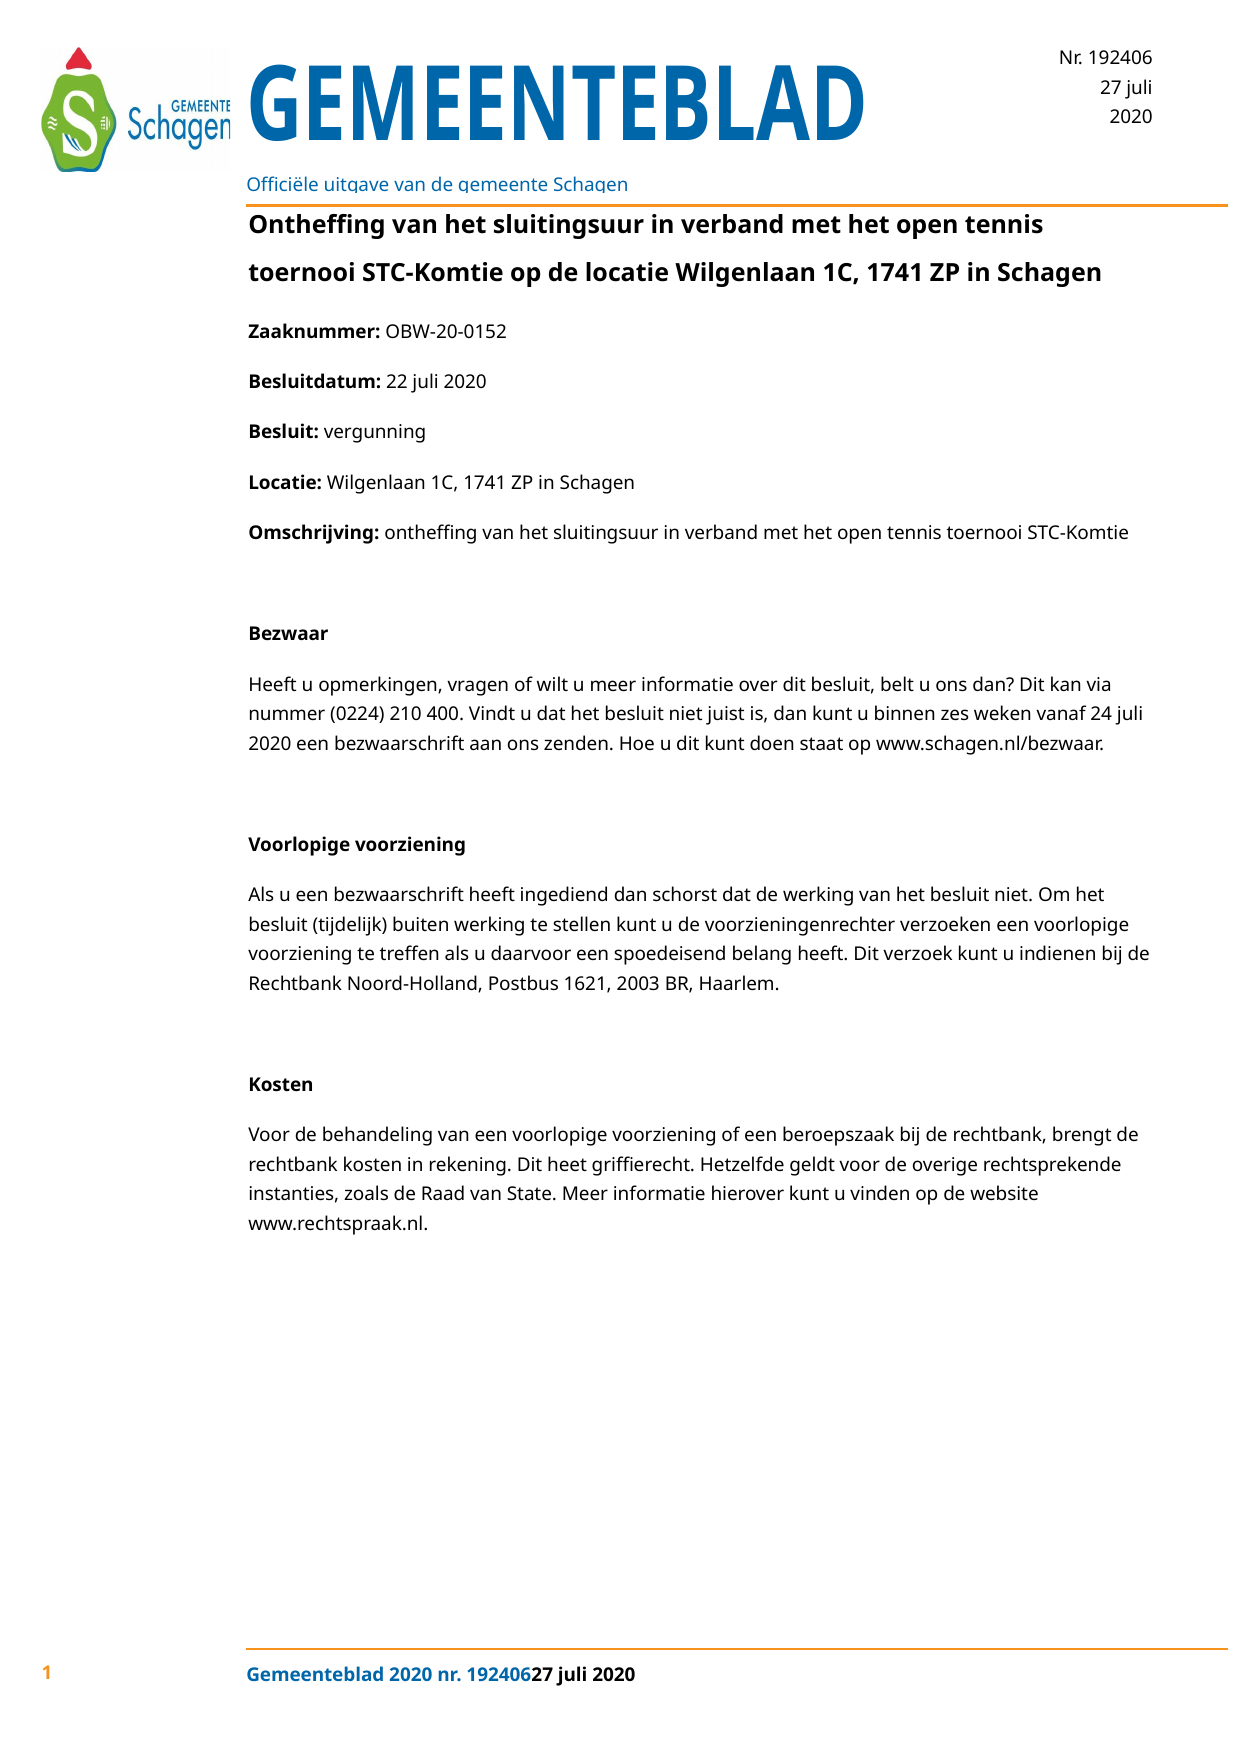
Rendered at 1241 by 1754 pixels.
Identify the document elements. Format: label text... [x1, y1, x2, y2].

text Besluit: vergunning [248, 419, 1152, 444]
text Bezwaar [248, 620, 1152, 646]
text Heeft u opmerkingen, vragen of wilt u meer informatie over dit besluit, belt u ons dan? Dit kan via nummer (0224) 210 400. Vindt u dat het besluit niet juist is, dan kunt u binnen zes weken vanaf 24 juli 2020 een bezwaarschrift aan ons zenden. Hoe u dit kunt doen staat op www.schagen.nl/bezwaar. [248, 671, 1152, 756]
text Omschrijving: ontheffing van het sluitingsuur in verband met het open tennis toernooi STC-Komtie [248, 519, 1152, 545]
text Kosten [248, 1071, 1152, 1097]
text Voor de behandeling van een voorlopige voorziening of een beroepszaak bij de rechtbank, brengt de rechtbank kosten in rekening. Dit heet griffierecht. Hetzelfde geldt voor de overige rechtsprekende instanties, zoals de Raad van State. Meer informatie hierover kunt u vinden op de website www.rechtspraak.nl. [248, 1121, 1152, 1236]
text Ontheffing van het sluitingsuur in verband met het open tennis toernooi STC-Komtie op de locatie Wilgenlaan 1C, 1741 ZP in Schagen [248, 207, 1152, 288]
text Besluitdatum: 22 juli 2020 [248, 368, 1152, 394]
text Zaaknummer: OBW-20-0152 [248, 318, 1152, 344]
text Locatie: Wilgenlaan 1C, 1741 ZP in Schagen [248, 469, 1152, 495]
picture [41, 47, 231, 172]
text Als u een bezwaarschrift heeft ingediend dan schorst dat de werking van het besluit niet. Om het besluit (tijdelijk) buiten werking te stellen kunt u de voorzieningenrechter verzoeken een voorlopige voorziening te treffen als u daarvoor een spoedeisend belang heeft. Dit verzoek kunt u indienen bij de Rechtbank Noord-Holland, Postbus 1621, 2003 BR, Haarlem. [248, 881, 1152, 996]
text Voorlopige voorziening [248, 831, 1152, 857]
